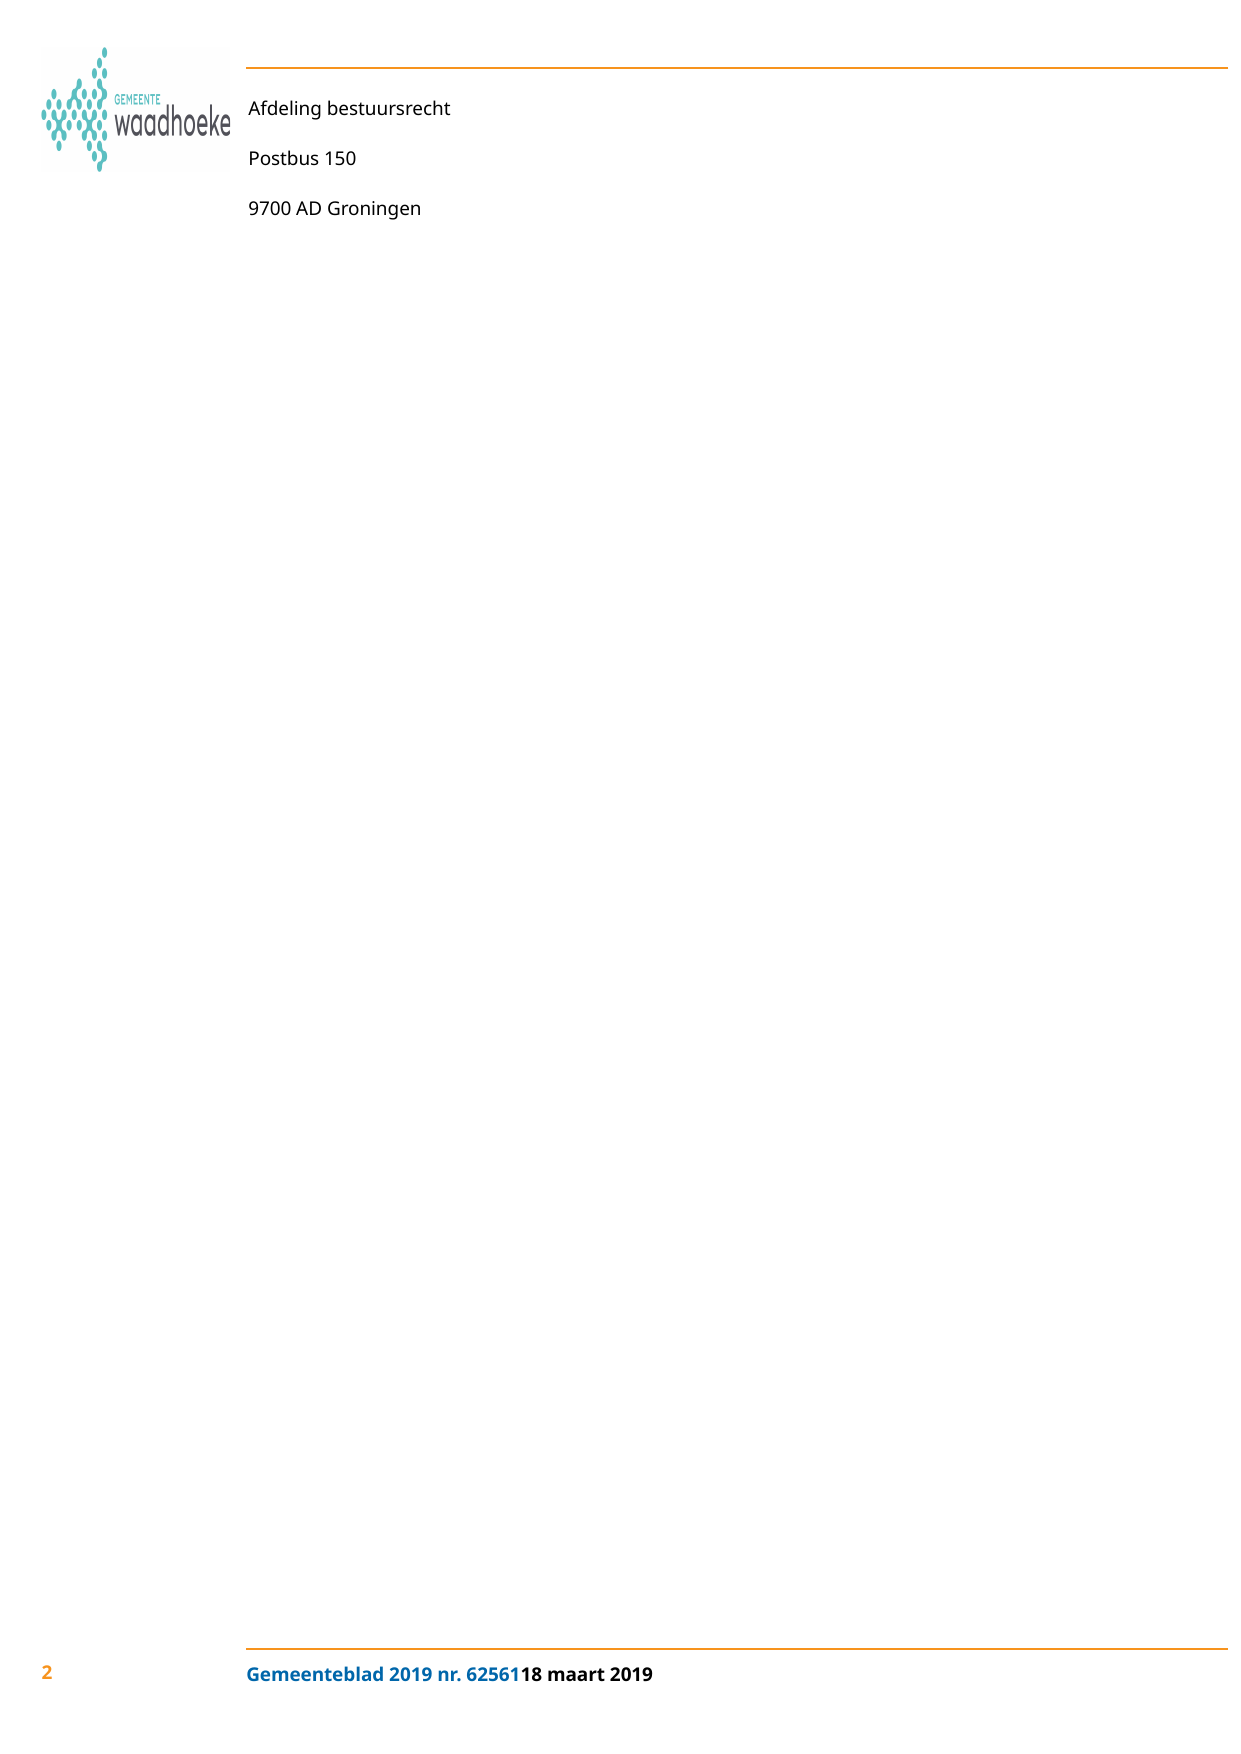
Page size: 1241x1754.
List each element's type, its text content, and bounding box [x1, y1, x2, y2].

text Postbus 150 [248, 145, 1152, 171]
text Afdeling bestuursrecht [248, 95, 1152, 121]
text 9700 AD Groningen [248, 196, 1152, 221]
picture [41, 47, 231, 172]
